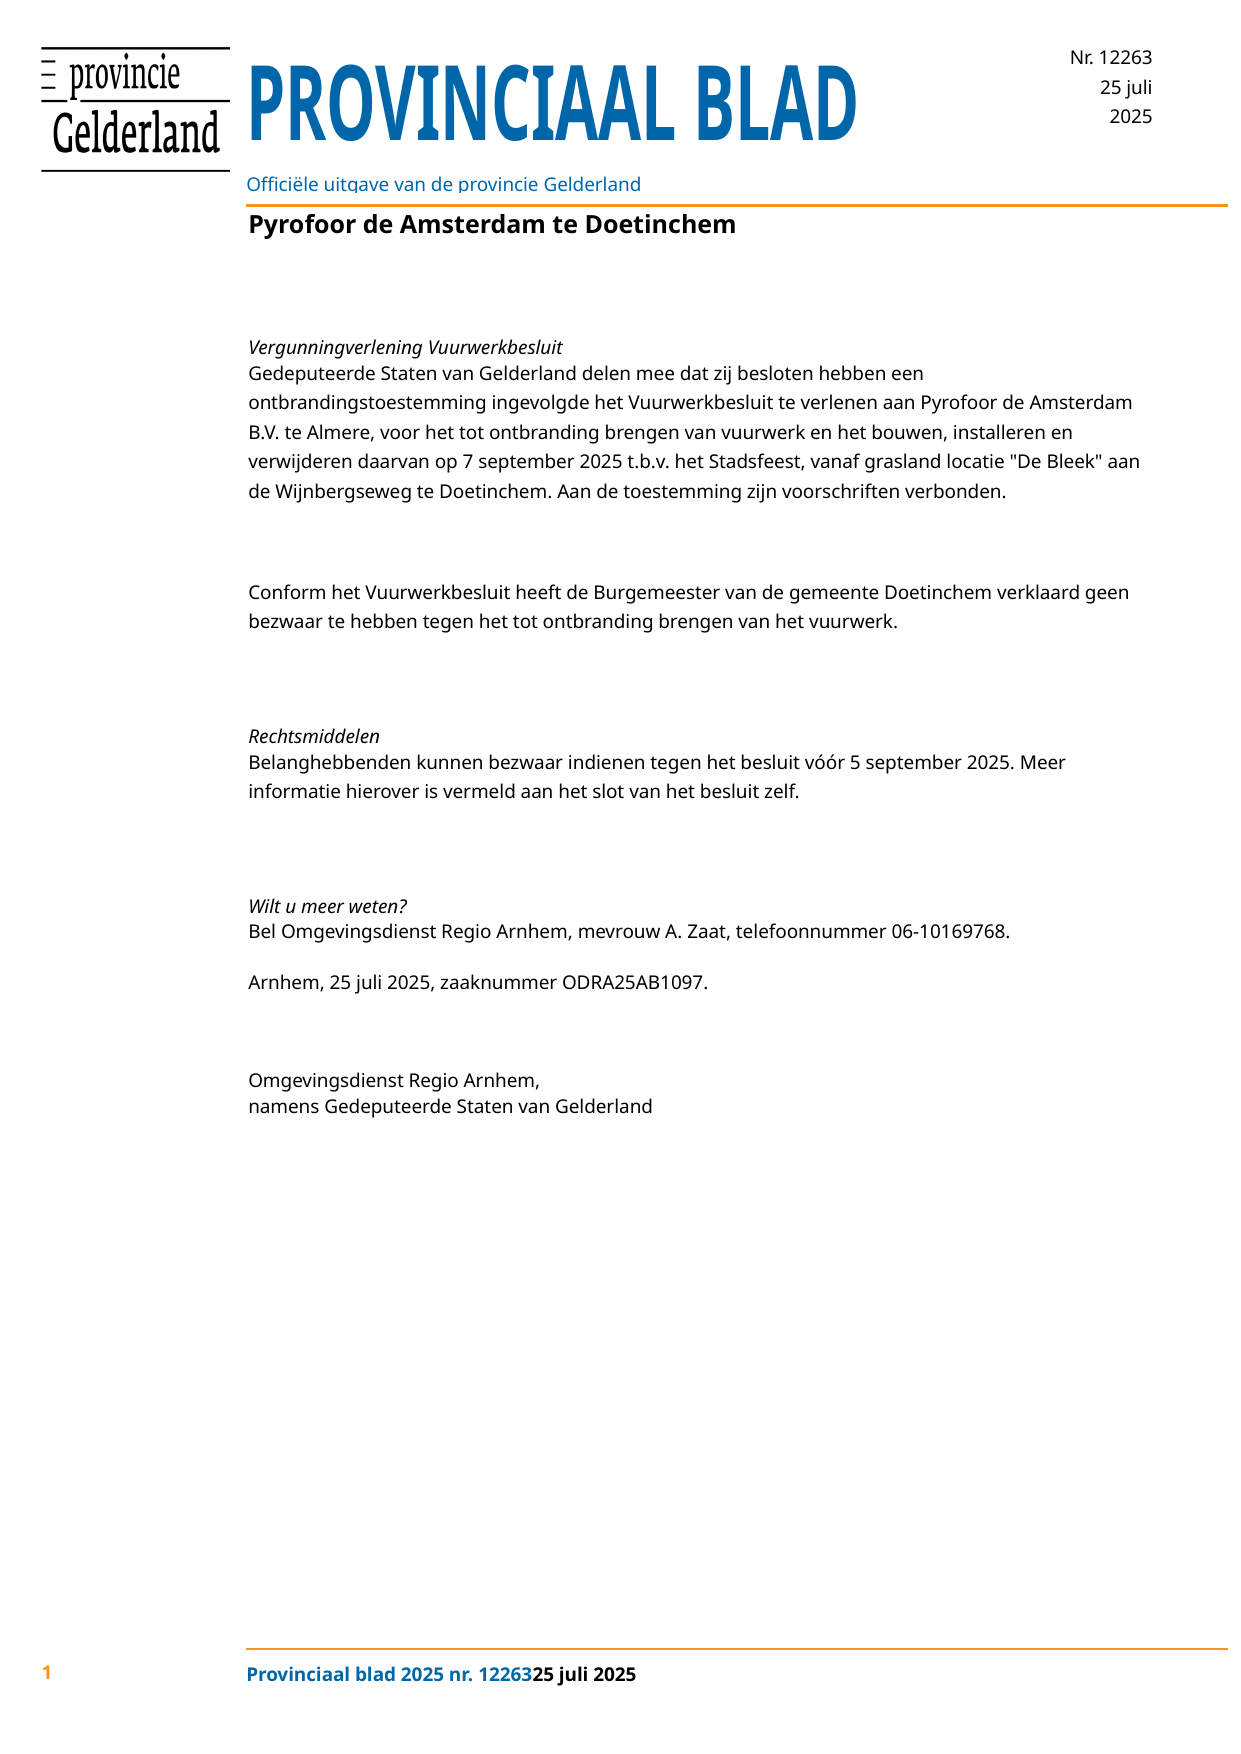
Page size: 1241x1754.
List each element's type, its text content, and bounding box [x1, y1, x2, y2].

text Gedeputeerde Staten van Gelderland delen mee dat zij besloten hebben een ontbrandingstoestemming ingevolgde het Vuurwerkbesluit te verlenen aan Pyrofoor de Amsterdam B.V. te Almere, voor het tot ontbranding brengen van vuurwerk en het bouwen, installeren en verwijderen daarvan op 7 september 2025 t.b.v. het Stadsfeest, vanaf grasland locatie "De Bleek" aan de Wijnbergseweg te Doetinchem. Aan de toestemming zijn voorschriften verbonden. [248, 360, 1152, 504]
text Pyrofoor de Amsterdam te Doetinchem [248, 207, 1152, 241]
text namens Gedeputeerde Staten van Gelderland [248, 1093, 1152, 1119]
text Omgevingsdienst Regio Arnhem, [248, 1067, 1152, 1093]
picture [41, 47, 231, 172]
text Belanghebbenden kunnen bezwaar indienen tegen het besluit vóór 5 september 2025. Meer informatie hierover is vermeld aan het slot van het besluit zelf. [248, 749, 1152, 804]
text Conform het Vuurwerkbesluit heeft de Burgemeester van de gemeente Doetinchem verklaard geen bezwaar te hebben tegen het tot ontbranding brengen van het vuurwerk. [248, 579, 1152, 634]
text Rechtsmiddelen [248, 723, 1152, 749]
text Vergunningverlening Vuurwerkbesluit [248, 334, 1152, 360]
text Bel Omgevingsdienst Regio Arnhem, mevrouw A. Zaat, telefoonnummer 06-10169768. [248, 918, 1152, 944]
text Wilt u meer weten? [248, 893, 1152, 918]
text Arnhem, 25 juli 2025, zaaknummer ODRA25AB1097. [248, 969, 1152, 995]
